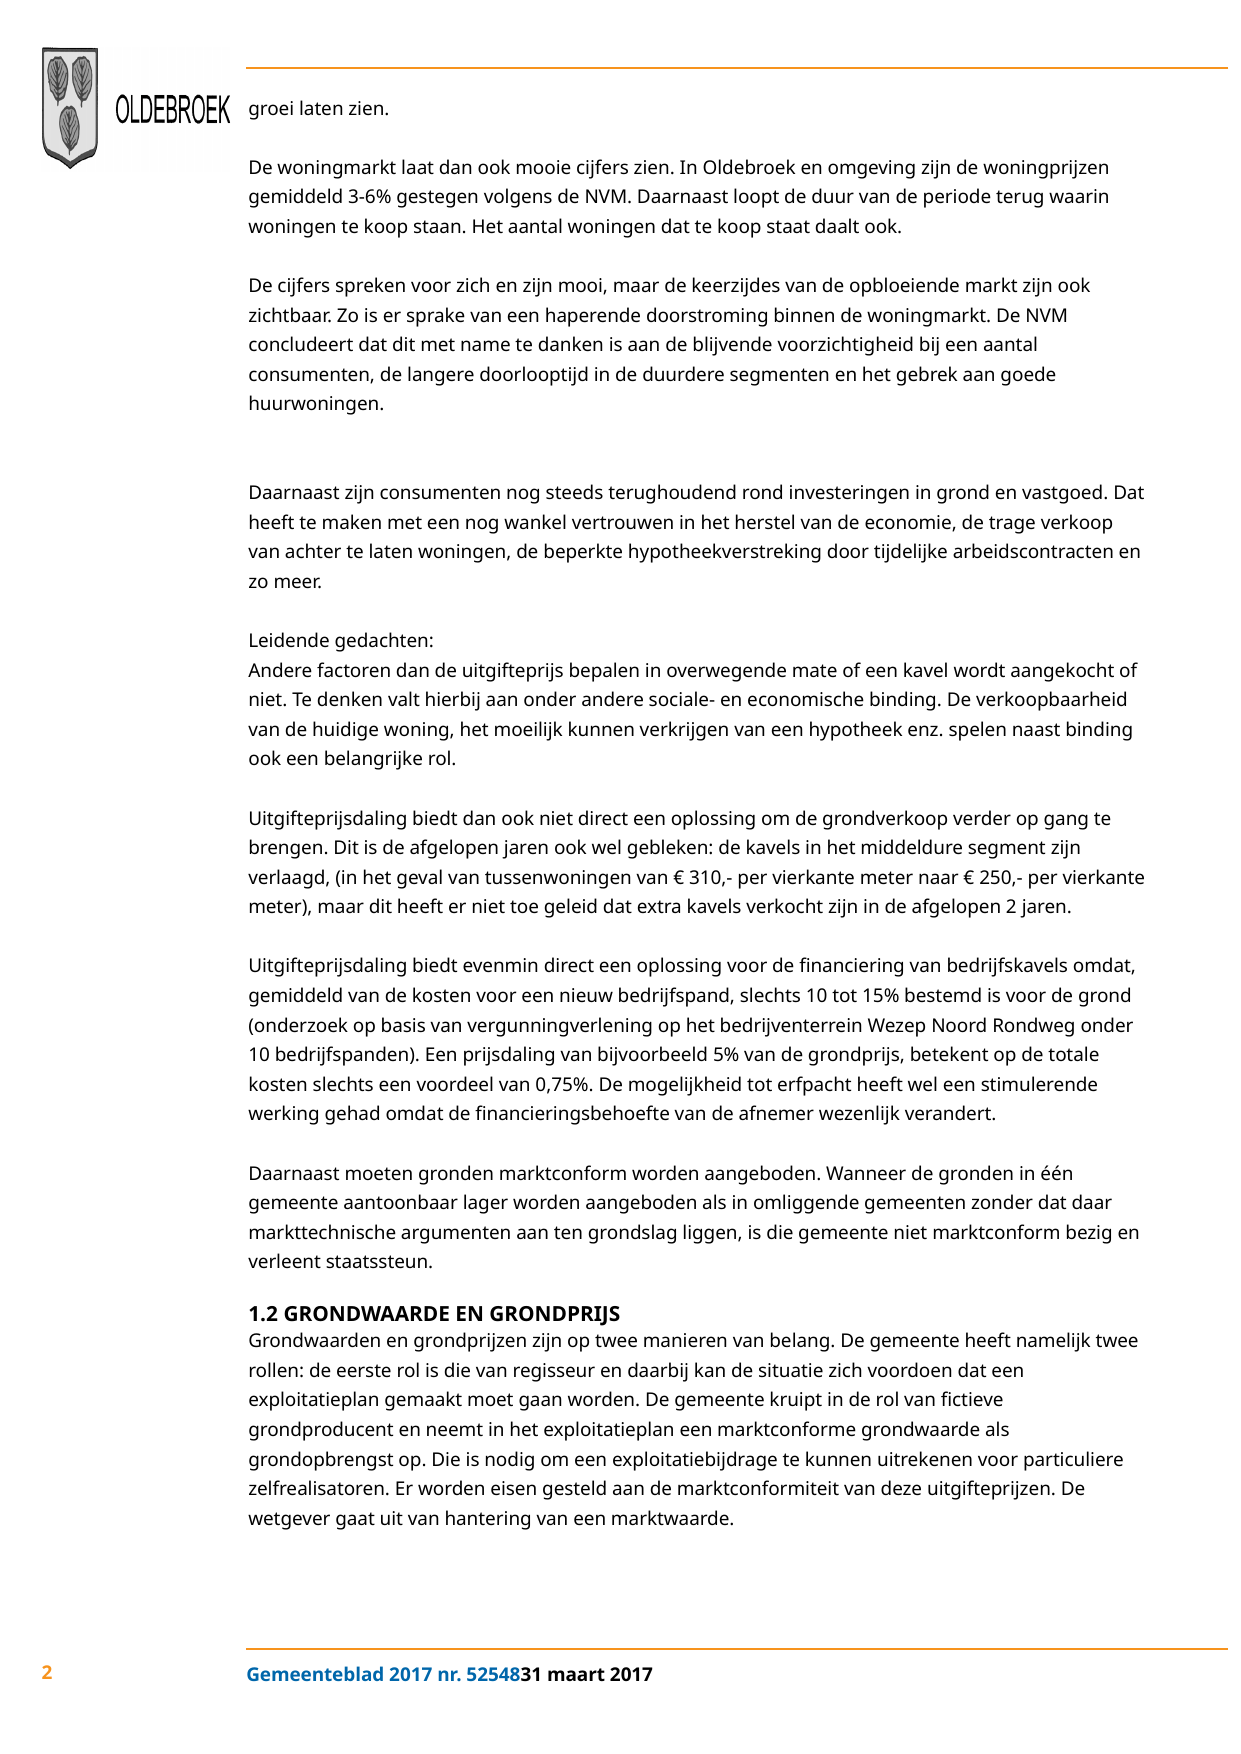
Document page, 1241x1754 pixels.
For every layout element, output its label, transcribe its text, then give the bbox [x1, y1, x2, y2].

text Andere factoren dan de uitgifteprijs bepalen in overwegende mate of een kavel wordt aangekocht of niet. Te denken valt hierbij aan onder andere sociale- en economische binding. De verkoopbaarheid van de huidige woning, het moeilijk kunnen verkrijgen van een hypotheek enz. spelen naast binding ook een belangrijke rol. [248, 657, 1152, 771]
text Daarnaast moeten gronden marktconform worden aangeboden. Wanneer de gronden in één gemeente aantoonbaar lager worden aangeboden als in omliggende gemeenten zonder dat daar markttechnische argumenten aan ten grondslag liggen, is die gemeente niet marktconform bezig en verleent staatssteun. [248, 1160, 1152, 1274]
text De cijfers spreken voor zich en zijn mooi, maar de keerzijdes van de opbloeiende markt zijn ook zichtbaar. Zo is er sprake van een haperende doorstroming binnen de woningmarkt. De NVM concludeert dat dit met name te danken is aan de blijvende voorzichtigheid bij een aantal consumenten, de langere doorlooptijd in de duurdere segmenten en het gebrek aan goede huurwoningen. [248, 272, 1152, 416]
picture [41, 47, 231, 172]
text van achter te laten woningen, de beperkte hypotheekverstreking door tijdelijke arbeidscontracten en zo meer. [248, 538, 1152, 594]
text Uitgifteprijsdaling biedt dan ook niet direct een oplossing om de grondverkoop verder op gang te brengen. Dit is de afgelopen jaren ook wel gebleken: de kavels in het middeldure segment zijn verlaagd, (in het geval van tussenwoningen van € 310,- per vierkante meter naar € 250,- per vierkante meter), maar dit heeft er niet toe geleid dat extra kavels verkocht zijn in de afgelopen 2 jaren. [248, 805, 1152, 919]
text groei laten zien. [248, 95, 1152, 121]
text Uitgifteprijsdaling biedt evenmin direct een oplossing voor de financiering van bedrijfskavels omdat, gemiddeld van de kosten voor een nieuw bedrijfspand, slechts 10 tot 15% bestemd is voor de grond (onderzoek op basis van vergunningverlening op het bedrijventerrein Wezep Noord Rondweg onder 10 bedrijfspanden). Een prijsdaling van bijvoorbeeld 5% van de grondprijs, betekent op de totale kosten slechts een voordeel van 0,75%. De mogelijkheid tot erfpacht heeft wel een stimulerende werking gehad omdat de financieringsbehoefte van de afnemer wezenlijk verandert. [248, 953, 1152, 1126]
text Grondwaarden en grondprijzen zijn op twee manieren van belang. De gemeente heeft namelijk twee rollen: de eerste rol is die van regisseur en daarbij kan de situatie zich voordoen dat een exploitatieplan gemaakt moet gaan worden. De gemeente kruipt in de rol van fictieve grondproducent en neemt in het exploitatieplan een marktconforme grondwaarde als grondopbrengst op. Die is nodig om een exploitatiebijdrage te kunnen uitrekenen voor particuliere zelfrealisatoren. Er worden eisen gesteld aan de marktconformiteit van deze uitgifteprijzen. De wetgever gaat uit van hantering van een marktwaarde. [248, 1327, 1152, 1531]
text Leidende gedachten: [248, 627, 1152, 653]
text De woningmarkt laat dan ook mooie cijfers zien. In Oldebroek en omgeving zijn de woningprijzen gemiddeld 3-6% gestegen volgens de NVM. Daarnaast loopt de duur van de periode terug waarin woningen te koop staan. Het aantal woningen dat te koop staat daalt ook. [248, 154, 1152, 239]
text 1.2 GRONDWAARDE EN GRONDPRIJS [248, 1299, 1152, 1327]
text Daarnaast zijn consumenten nog steeds terughoudend rond investeringen in grond en vastgoed. Dat heeft te maken met een nog wankel vertrouwen in het herstel van de economie, de trage verkoop [248, 479, 1152, 535]
